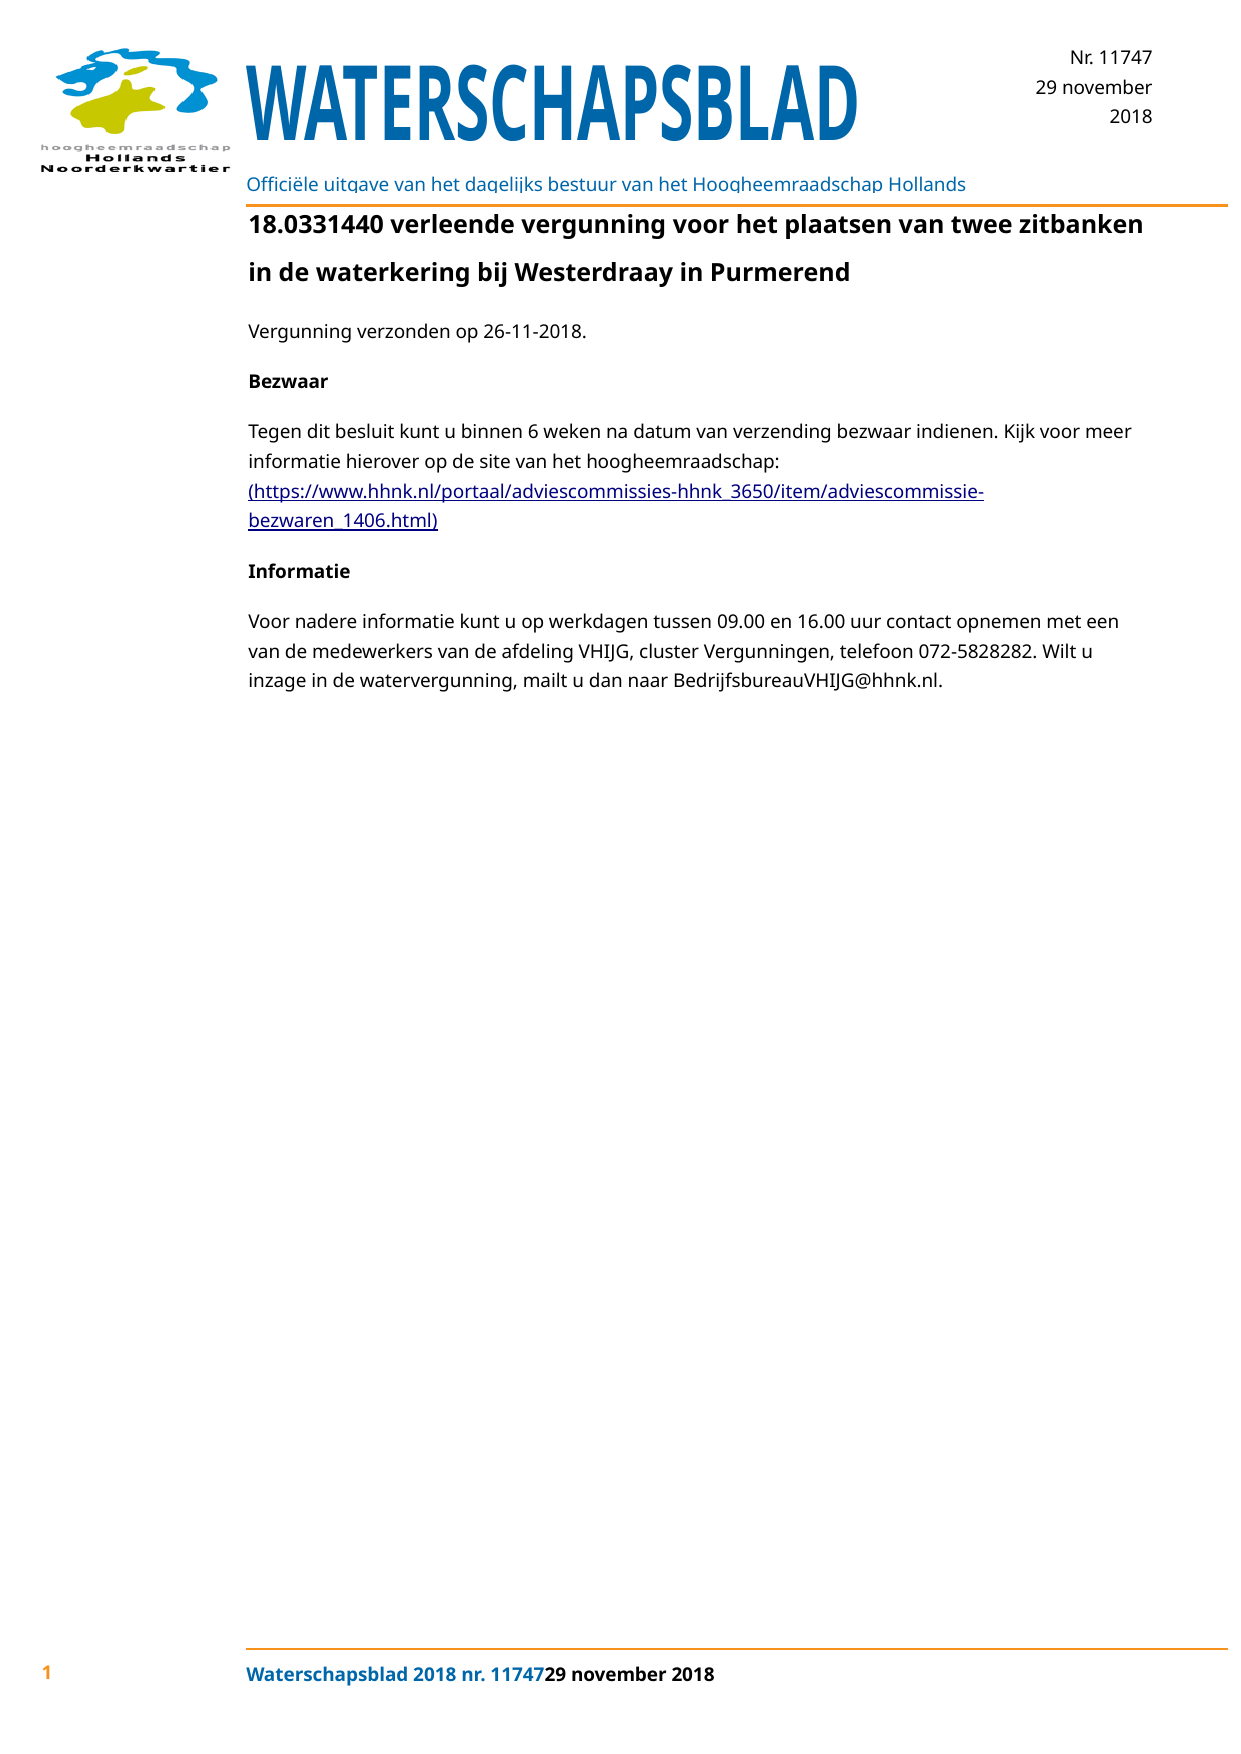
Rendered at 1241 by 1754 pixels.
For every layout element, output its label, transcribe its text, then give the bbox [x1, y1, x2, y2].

text Bezwaar [248, 368, 1152, 394]
text Informatie [248, 558, 1152, 584]
text Voor nadere informatie kunt u op werkdagen tussen 09.00 en 16.00 uur contact opnemen met een van de medewerkers van de afdeling VHIJG, cluster Vergunningen, telefoon 072-5828282. Wilt u inzage in de watervergunning, mailt u dan naar BedrijfsbureauVHIJG@hhnk.nl. [248, 608, 1152, 693]
text 18.0331440 verleende vergunning voor het plaatsen van twee zitbanken in de waterkering bij Westerdraay in Purmerend [248, 207, 1152, 288]
text Tegen dit besluit kunt u binnen 6 weken na datum van verzending bezwaar indienen. Kijk voor meer informatie hierover op de site van het hoogheemraadschap: (https://www.hhnk.nl/portaal/adviescommissies-hhnk_3650/item/adviescommissie-bezwaren_1406.html) [248, 419, 1152, 533]
picture [41, 47, 231, 172]
text Vergunning verzonden op 26-11-2018. [248, 318, 1152, 344]
